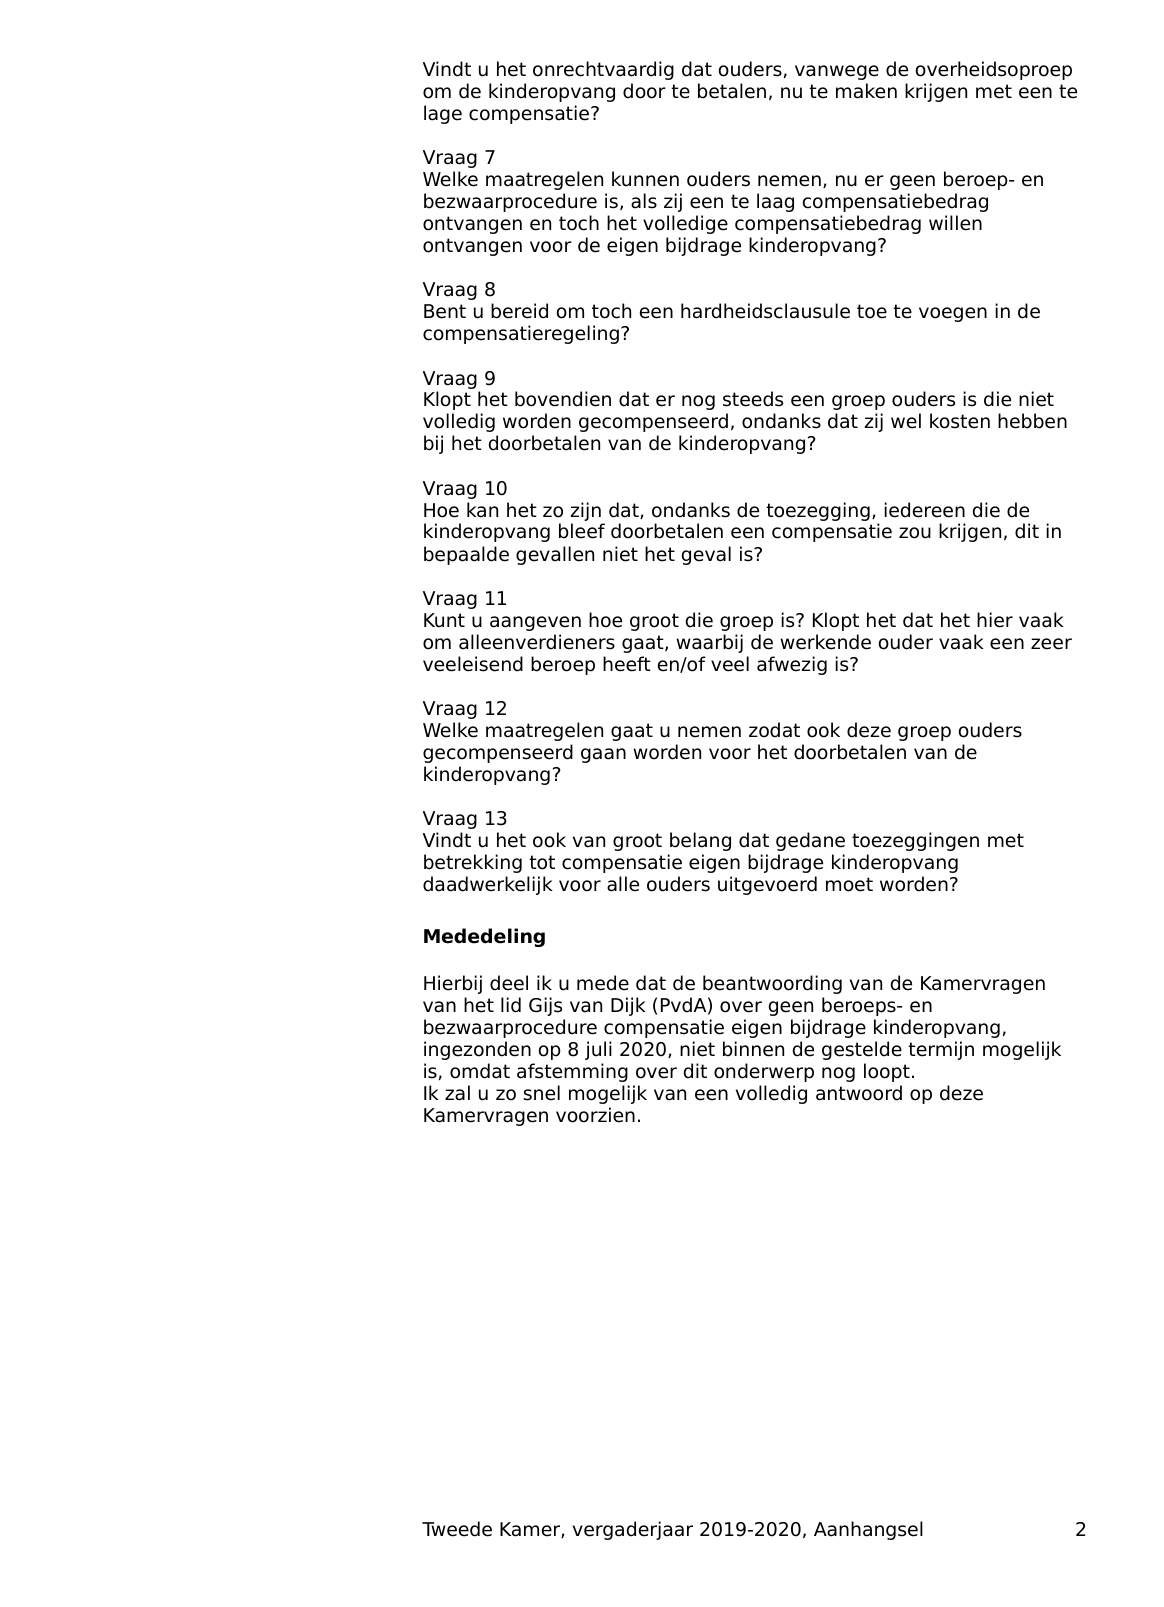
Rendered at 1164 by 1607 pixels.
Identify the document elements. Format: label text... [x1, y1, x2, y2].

text Hierbij deel ik u mede dat de beantwoording van de Kamervragen van het lid Gijs van Dijk (PvdA) over geen beroeps- en bezwaarprocedure compensatie eigen bijdrage kinderopvang, ingezonden op 8 juli 2020, niet binnen de gestelde termijn mogelijk is, omdat afstemming over dit onderwerp nog loopt. [422, 973, 1087, 1083]
text Bent u bereid om toch een hardheidsclausule toe te voegen in de compensatieregeling? [422, 301, 1087, 345]
subtitle Mededeling [422, 926, 1087, 948]
text Vraag 8 [422, 279, 1087, 301]
text Ik zal u zo snel mogelijk van een volledig antwoord op deze Kamervragen voorzien. [422, 1083, 1087, 1127]
text Vraag 11 [422, 588, 1087, 609]
text Kunt u aangeven hoe groot die groep is? Klopt het dat het hier vaak om alleenverdieners gaat, waarbij de werkende ouder vaak een zeer veeleisend beroep heeft en/of veel afwezig is? [422, 609, 1087, 676]
text Klopt het bovendien dat er nog steeds een groep ouders is die niet volledig worden gecompenseerd, ondanks dat zij wel kosten hebben bij het doorbetalen van de kinderopvang? [422, 389, 1087, 455]
text Welke maatregelen kunnen ouders nemen, nu er geen beroep- en bezwaarprocedure is, als zij een te laag compensatiebedrag ontvangen en toch het volledige compensatiebedrag willen ontvangen voor de eigen bijdrage kinderopvang? [422, 169, 1087, 257]
text Hoe kan het zo zijn dat, ondanks de toezegging, iedereen die de kinderopvang bleef doorbetalen een compensatie zou krijgen, dit in bepaalde gevallen niet het geval is? [422, 499, 1087, 565]
text Vraag 12 [422, 698, 1087, 720]
text Vraag 7 [422, 147, 1087, 169]
text Welke maatregelen gaat u nemen zodat ook deze groep ouders gecompenseerd gaan worden voor het doorbetalen van de kinderopvang? [422, 720, 1087, 786]
text Vraag 9 [422, 367, 1087, 389]
text Vindt u het ook van groot belang dat gedane toezeggingen met betrekking tot compensatie eigen bijdrage kinderopvang daadwerkelijk voor alle ouders uitgevoerd moet worden? [422, 830, 1087, 896]
text Vraag 10 [422, 477, 1087, 499]
text Vindt u het onrechtvaardig dat ouders, vanwege de overheidsoproep om de kinderopvang door te betalen, nu te maken krijgen met een te lage compensatie? [422, 59, 1087, 125]
text Vraag 13 [422, 808, 1087, 830]
